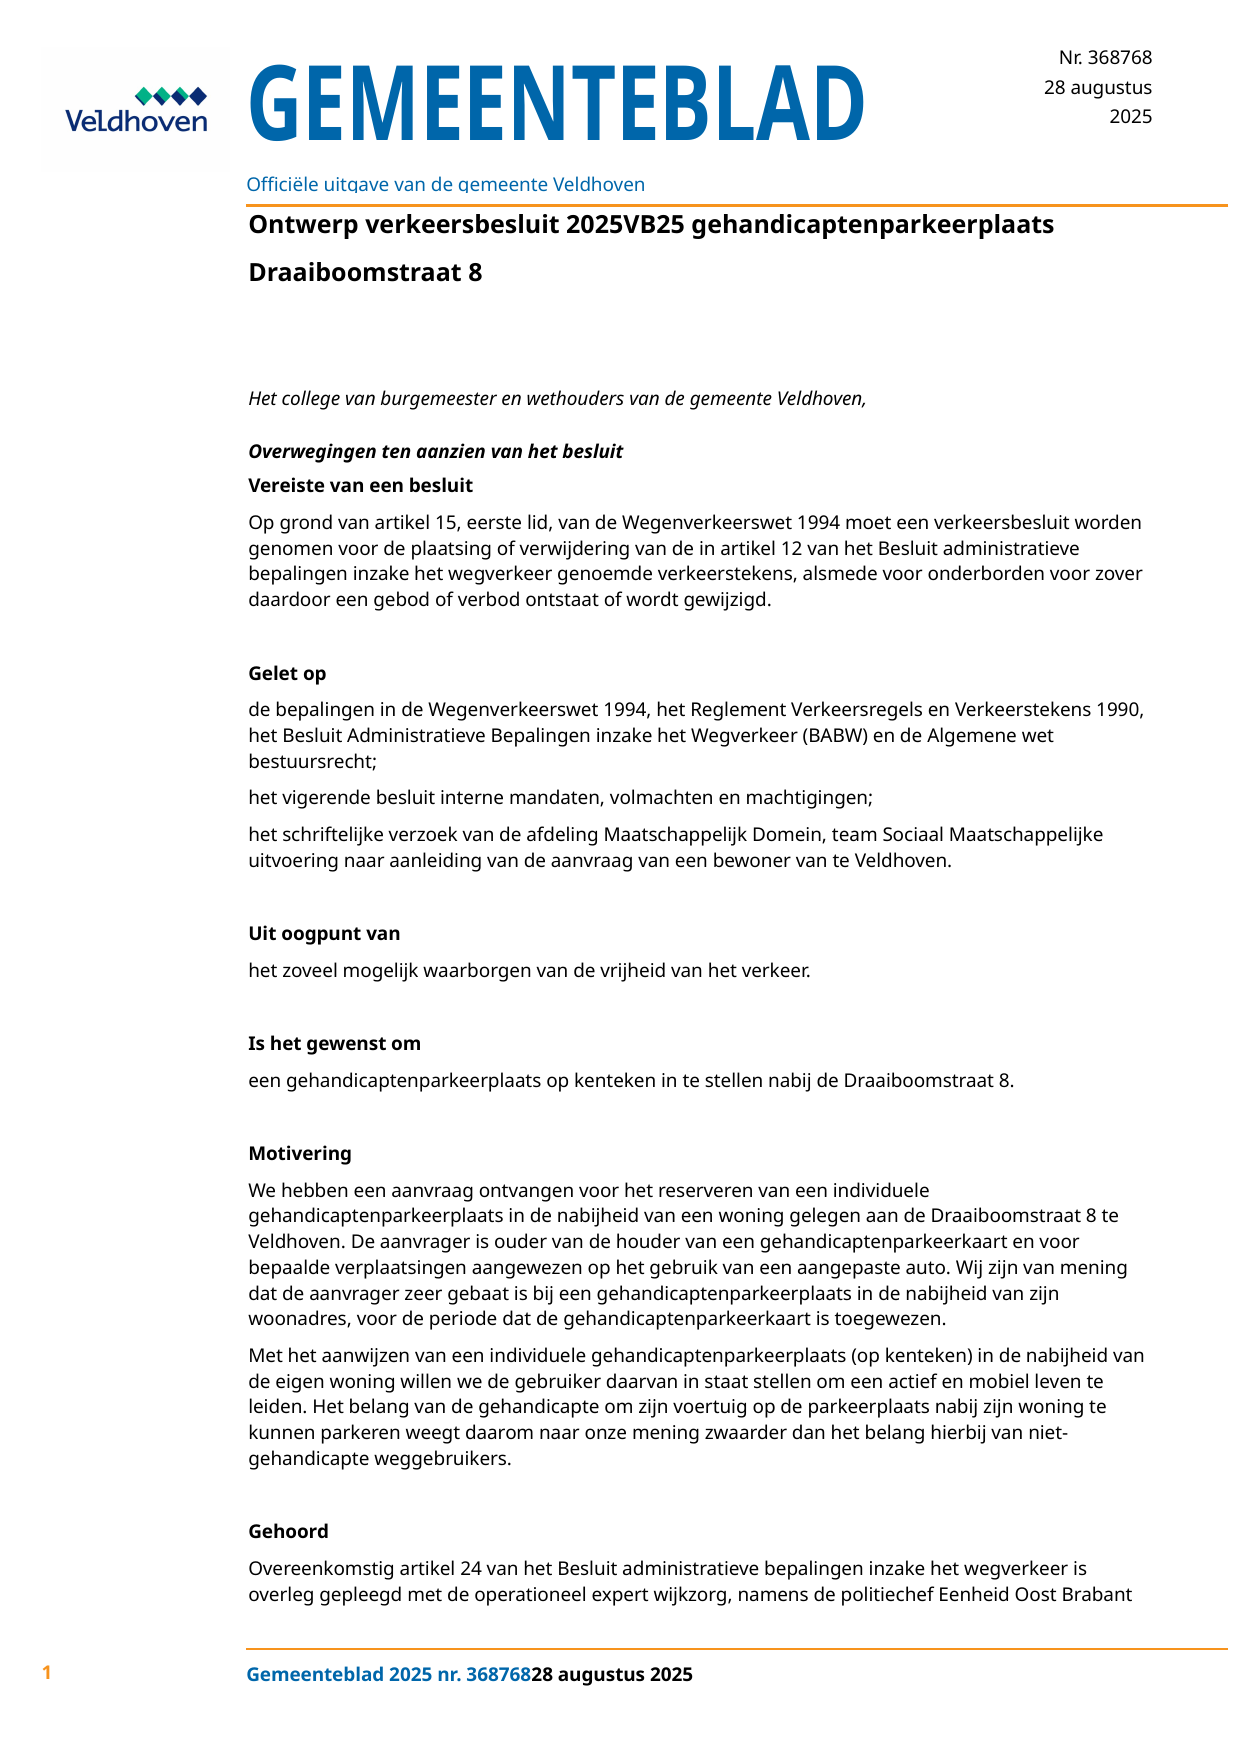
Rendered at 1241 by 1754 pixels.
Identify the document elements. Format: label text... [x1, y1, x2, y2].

text Motivering [248, 1140, 1152, 1166]
text Met het aanwijzen van een individuele gehandicaptenparkeerplaats (op kenteken) in de nabijheid van de eigen woning willen we de gebruiker daarvan in staat stellen om een actief en mobiel leven te leiden. Het belang van de gehandicapte om zijn voertuig op de parkeerplaats nabij zijn woning te kunnen parkeren weegt daarom naar onze mening zwaarder dan het belang hierbij van niet-gehandicapte weggebruikers. [248, 1342, 1152, 1471]
text Overwegingen ten aanzien van het besluit [248, 438, 1152, 464]
picture [41, 47, 231, 172]
text Het college van burgemeester en wethouders van de gemeente Veldhoven, [248, 386, 1152, 411]
text Op grond van artikel 15, eerste lid, van de Wegenverkeerswet 1994 moet een verkeersbesluit worden genomen voor de plaatsing of verwijdering van de in artikel 12 van het Besluit administratieve bepalingen inzake het wegverkeer genoemde verkeerstekens, alsmede voor onderborden voor zover daardoor een gebod of verbod ontstaat of wordt gewijzigd. [248, 509, 1152, 612]
text Is het gewenst om [248, 1030, 1152, 1056]
text Vereiste van een besluit [248, 472, 1152, 498]
text Uit oogpunt van [248, 920, 1152, 946]
text Gelet op [248, 660, 1152, 685]
text Overeenkomstig artikel 24 van het Besluit administratieve bepalingen inzake het wegverkeer is overleg gepleegd met de operationeel expert wijkzorg, namens de politiechef Eenheid Oost Brabant [248, 1555, 1152, 1607]
text Gehoord [248, 1518, 1152, 1544]
text het schriftelijke verzoek van de afdeling Maatschappelijk Domein, team Sociaal Maatschappelijke uitvoering naar aanleiding van de aanvraag van een bewoner van te Veldhoven. [248, 821, 1152, 873]
text een gehandicaptenparkeerplaats op kenteken in te stellen nabij de Draaiboomstraat 8. [248, 1067, 1152, 1093]
text het vigerende besluit interne mandaten, volmachten en machtigingen; [248, 784, 1152, 810]
text We hebben een aanvraag ontvangen voor het reserveren van een individuele gehandicaptenparkeerplaats in de nabijheid van een woning gelegen aan de Draaiboomstraat 8 te Veldhoven. De aanvrager is ouder van de houder van een gehandicaptenparkeerkaart en voor bepaalde verplaatsingen aangewezen op het gebruik van een aangepaste auto. Wij zijn van mening dat de aanvrager zeer gebaat is bij een gehandicaptenparkeerplaats in de nabijheid van zijn woonadres, voor de periode dat de gehandicaptenparkeerkaart is toegewezen. [248, 1177, 1152, 1331]
text het zoveel mogelijk waarborgen van de vrijheid van het verkeer. [248, 957, 1152, 983]
text Ontwerp verkeersbesluit 2025VB25 gehandicaptenparkeerplaats Draaiboomstraat 8 [248, 207, 1152, 288]
text de bepalingen in de Wegenverkeerswet 1994, het Reglement Verkeersregels en Verkeerstekens 1990, het Besluit Administratieve Bepalingen inzake het Wegverkeer (BABW) en de Algemene wet bestuursrecht; [248, 696, 1152, 773]
